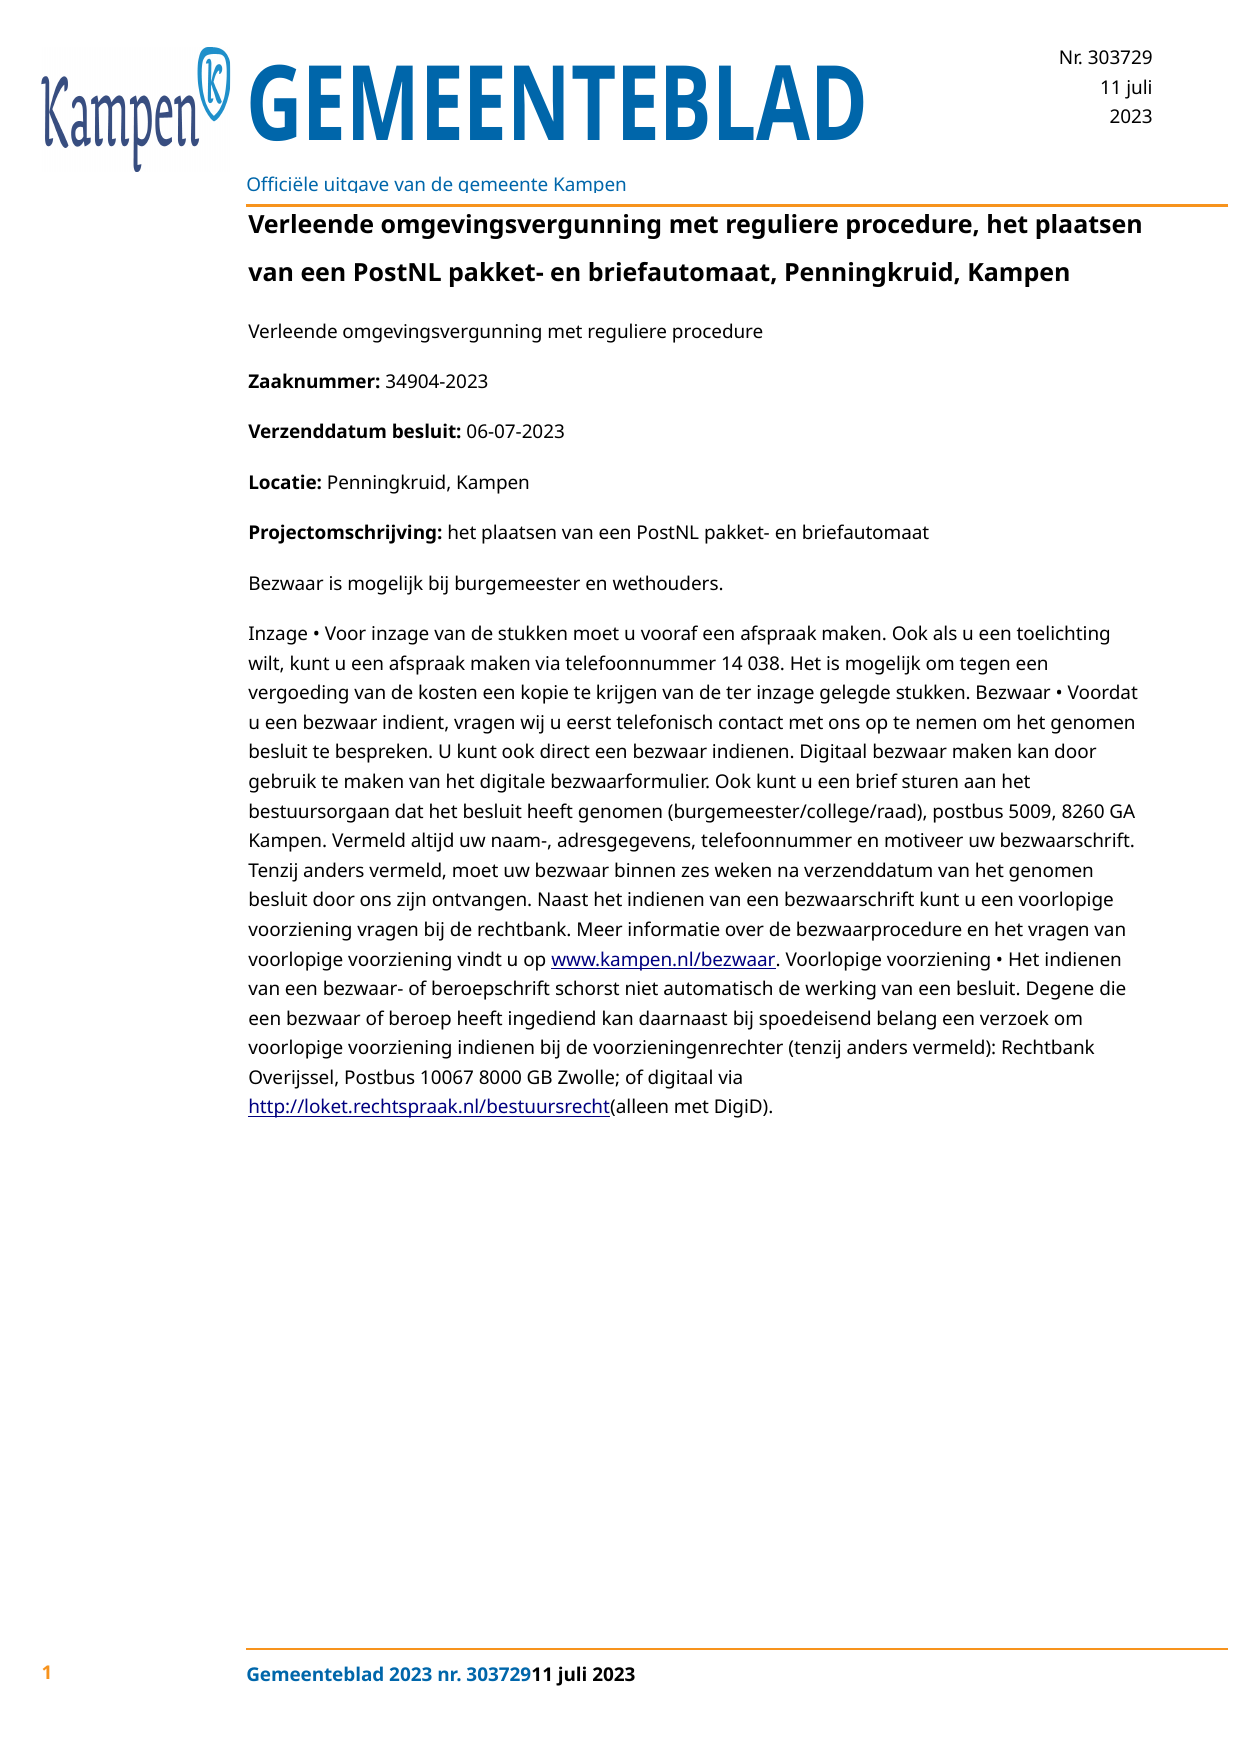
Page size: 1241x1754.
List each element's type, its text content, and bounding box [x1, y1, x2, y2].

text Zaaknummer: 34904-2023 [248, 368, 1152, 394]
text Projectomschrijving: het plaatsen van een PostNL pakket- en briefautomaat [248, 519, 1152, 545]
picture [41, 47, 231, 172]
text Bezwaar is mogelijk bij burgemeester en wethouders. [248, 570, 1152, 596]
text Inzage • Voor inzage van de stukken moet u vooraf een afspraak maken. Ook als u een toelichting wilt, kunt u een afspraak maken via telefoonnummer 14 038. Het is mogelijk om tegen een vergoeding van de kosten een kopie te krijgen van de ter inzage gelegde stukken. Bezwaar • Voordat u een bezwaar indient, vragen wij u eerst telefonisch contact met ons op te nemen om het genomen besluit te bespreken. U kunt ook direct een bezwaar indienen. Digitaal bezwaar maken kan door gebruik te maken van het digitale bezwaarformulier. Ook kunt u een brief sturen aan het bestuursorgaan dat het besluit heeft genomen (burgemeester/college/raad), postbus 5009, 8260 GA Kampen. Vermeld altijd uw naam-, adresgegevens, telefoonnummer en motiveer uw bezwaarschrift. Tenzij anders vermeld, moet uw bezwaar binnen zes weken na verzenddatum van het genomen besluit door ons zijn ontvangen. Naast het indienen van een bezwaarschrift kunt u een voorlopige voorziening vragen bij de rechtbank. Meer informatie over de bezwaarprocedure en het vragen van voorlopige voorziening vindt u op www.kampen.nl/bezwaar. Voorlopige voorziening • Het indienen van een bezwaar- of beroepschrift schorst niet automatisch de werking van een besluit. Degene die een bezwaar of beroep heeft ingediend kan daarnaast bij spoedeisend belang een verzoek om voorlopige voorziening indienen bij de voorzieningenrechter (tenzij anders vermeld): Rechtbank Overijssel, Postbus 10067 8000 GB Zwolle; of digitaal via http://loket.rechtspraak.nl/bestuursrecht(alleen met DigiD). [248, 620, 1152, 1119]
text Locatie: Penningkruid, Kampen [248, 469, 1152, 495]
text Verleende omgevingsvergunning met reguliere procedure, het plaatsen van een PostNL pakket- en briefautomaat, Penningkruid, Kampen [248, 207, 1152, 288]
text Verleende omgevingsvergunning met reguliere procedure [248, 318, 1152, 344]
text Verzenddatum besluit: 06-07-2023 [248, 419, 1152, 444]
